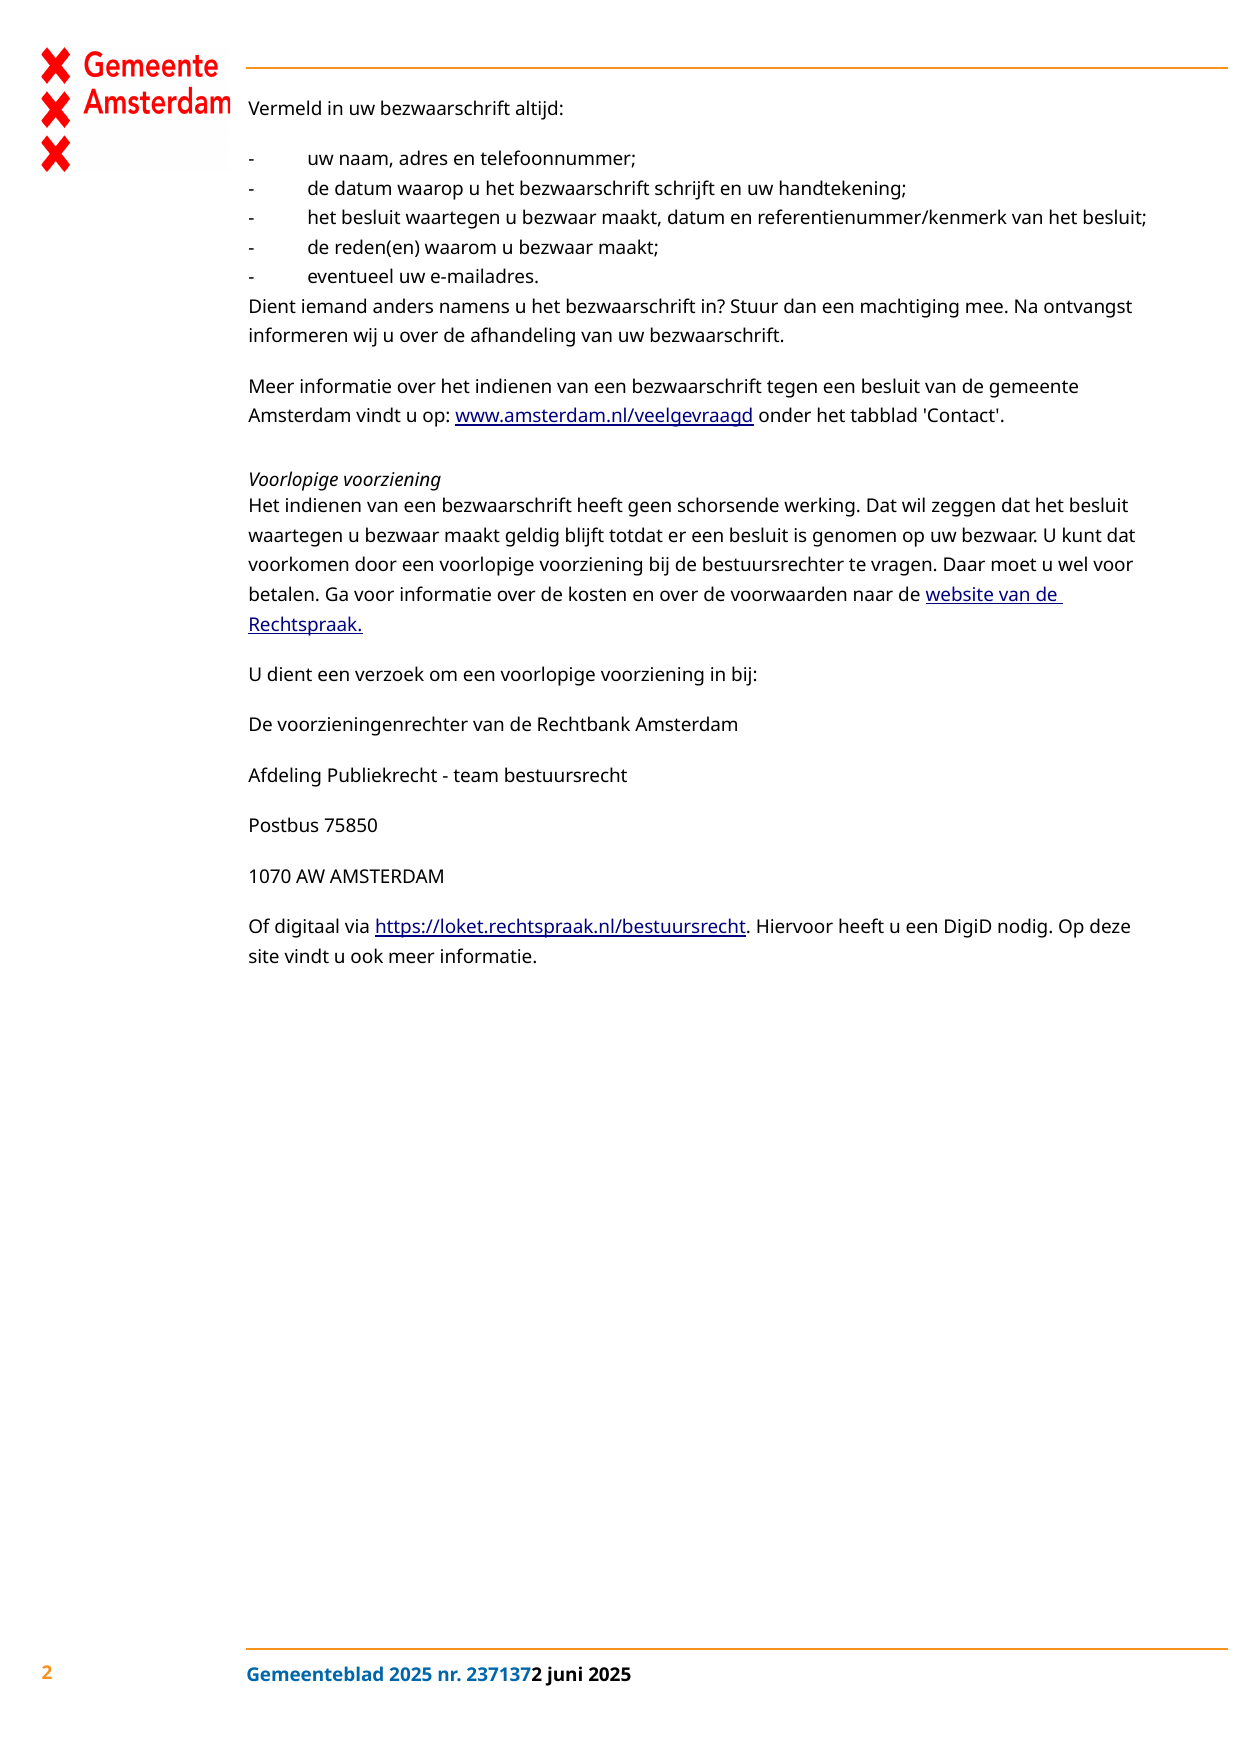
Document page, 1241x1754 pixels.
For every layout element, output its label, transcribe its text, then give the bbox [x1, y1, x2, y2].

text 1070 AW AMSTERDAM [248, 863, 1152, 888]
text Meer informatie over het indienen van een bezwaarschrift tegen een besluit van de gemeente Amsterdam vindt u op: www.amsterdam.nl/veelgevraagd onder het tabblad 'Contact'. [248, 373, 1152, 428]
text De voorzieningenrechter van de Rechtbank Amsterdam [248, 712, 1152, 737]
list het besluit waartegen u bezwaar maakt, datum en referentienummer/kenmerk van het besluit; [248, 204, 1152, 230]
list de reden(en) waarom u bezwaar maakt; [248, 234, 1152, 260]
text Voorlopige voorziening [248, 467, 1152, 492]
text U dient een verzoek om een voorlopige voorziening in bij: [248, 661, 1152, 687]
list eventueel uw e-mailadres. [248, 263, 1152, 289]
picture [41, 47, 231, 172]
text Vermeld in uw bezwaarschrift altijd: [248, 95, 1152, 121]
text Dient iemand anders namens u het bezwaarschrift in? Stuur dan een machtiging mee. Na ontvangst informeren wij u over de afhandeling van uw bezwaarschrift. [248, 293, 1152, 348]
text Afdeling Publiekrecht - team bestuursrecht [248, 762, 1152, 788]
text Of digitaal via https://loket.rechtspraak.nl/bestuursrecht. Hiervoor heeft u een DigiD nodig. Op deze site vindt u ook meer informatie. [248, 913, 1152, 968]
text Postbus 75850 [248, 812, 1152, 838]
list de datum waarop u het bezwaarschrift schrijft en uw handtekening; [248, 175, 1152, 201]
text Het indienen van een bezwaarschrift heeft geen schorsende werking. Dat wil zeggen dat het besluit waartegen u bezwaar maakt geldig blijft totdat er een besluit is genomen op uw bezwaar. U kunt dat voorkomen door een voorlopige voorziening bij de bestuursrechter te vragen. Daar moet u wel voor betalen. Ga voor informatie over de kosten en over de voorwaarden naar de website van de Rechtspraak. [248, 492, 1152, 636]
list uw naam, adres en telefoonnummer; [248, 145, 1152, 171]
